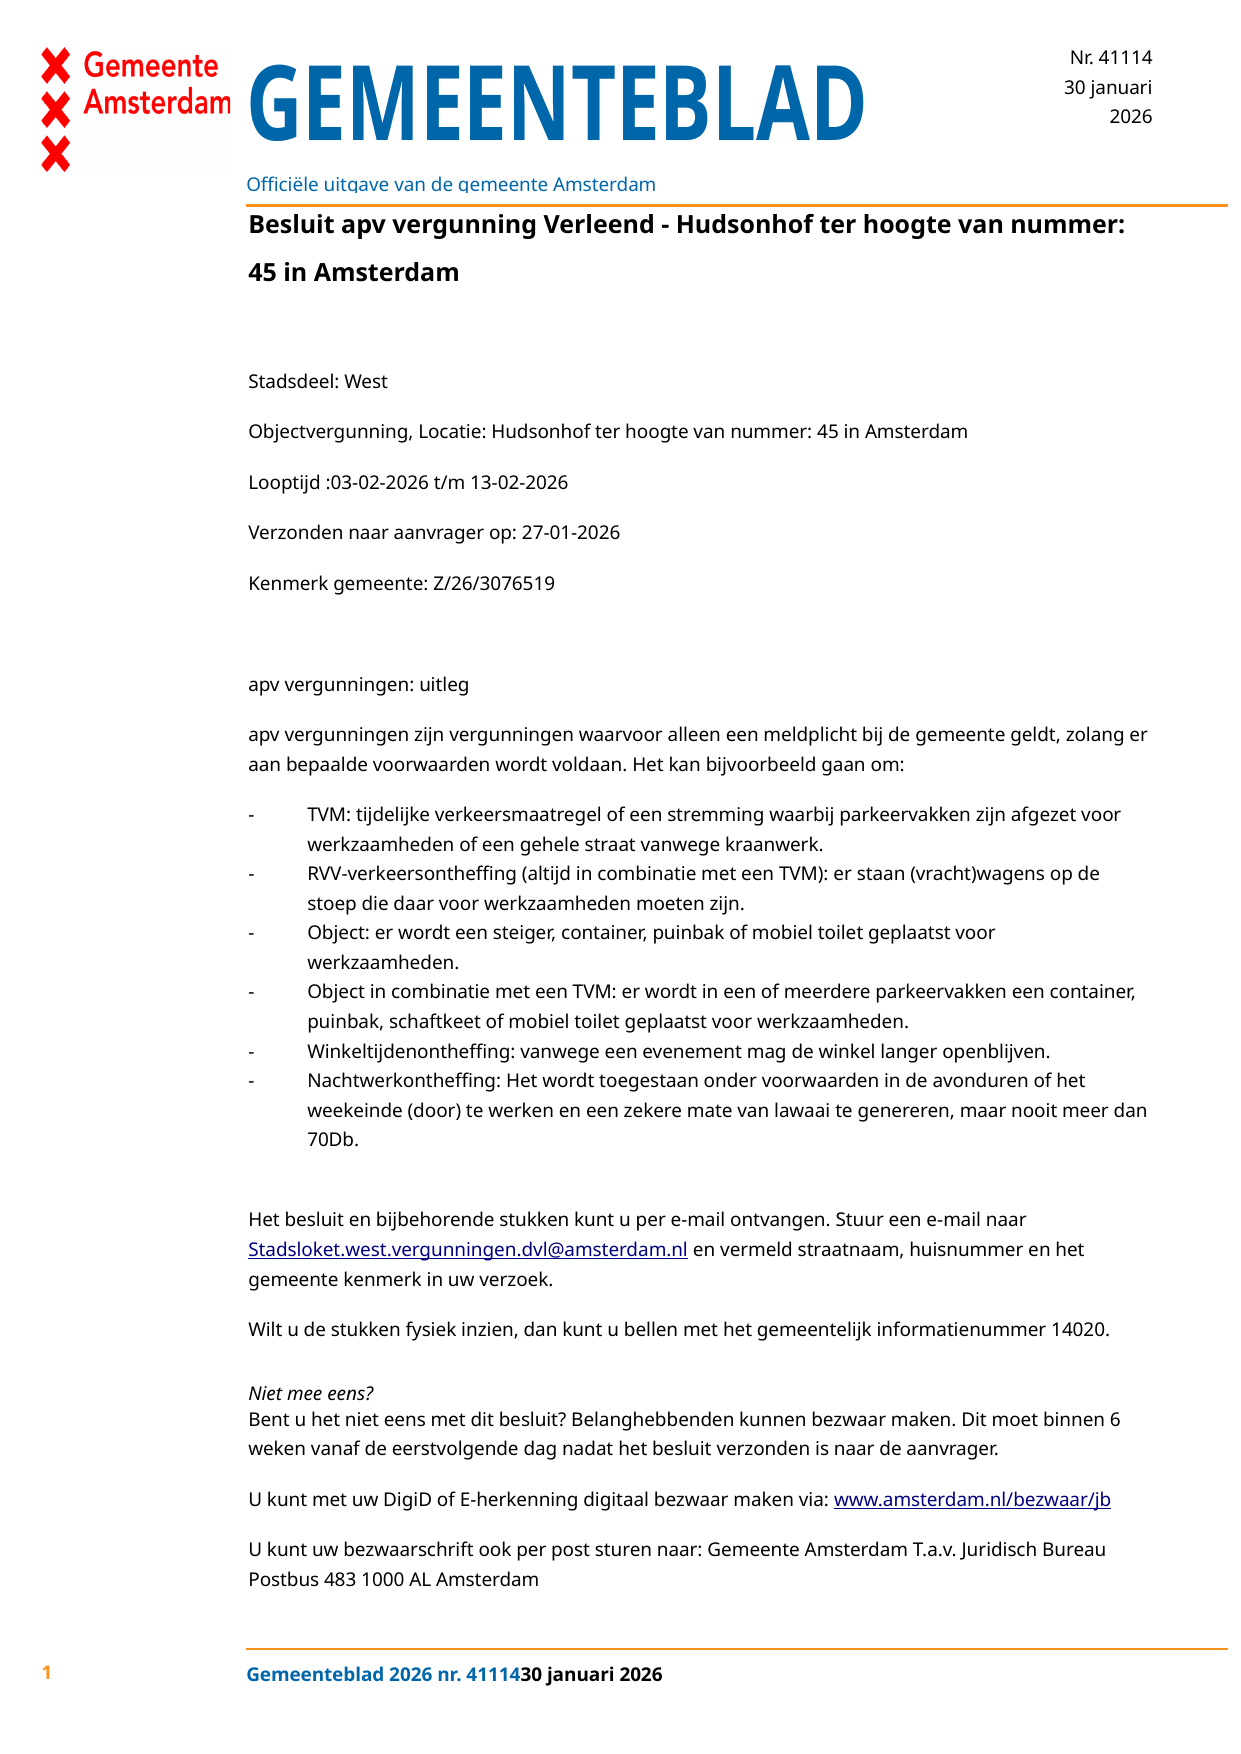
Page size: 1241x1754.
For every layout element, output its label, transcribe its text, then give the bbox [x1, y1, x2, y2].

list Object in combinatie met een TVM: er wordt in een of meerdere parkeervakken een container, puinbak, schaftkeet of mobiel toilet geplaatst voor werkzaamheden. [248, 979, 1152, 1034]
text Niet mee eens? [248, 1380, 1152, 1406]
list Object: er wordt een steiger, container, puinbak of mobiel toilet geplaatst voor werkzaamheden. [248, 919, 1152, 975]
text Wilt u de stukken fysiek inzien, dan kunt u bellen met het gemeentelijk informatienummer 14020. [248, 1316, 1152, 1342]
list TVM: tijdelijke verkeersmaatregel of een stremming waarbij parkeervakken zijn afgezet voor werkzaamheden of een gehele straat vanwege kraanwerk. [248, 801, 1152, 857]
text Objectvergunning, Locatie: Hudsonhof ter hoogte van nummer: 45 in Amsterdam [248, 419, 1152, 444]
text Verzonden naar aanvrager op: 27-01-2026 [248, 519, 1152, 545]
text Bent u het niet eens met dit besluit? Belanghebbenden kunnen bezwaar maken. Dit moet binnen 6 weken vanaf de eerstvolgende dag nadat het besluit verzonden is naar de aanvrager. [248, 1406, 1152, 1461]
list Nachtwerkontheffing: Het wordt toegestaan onder voorwaarden in de avonduren of het weekeinde (door) te werken en een zekere mate van lawaai te genereren, maar nooit meer dan 70Db. [248, 1067, 1152, 1152]
text Stadsdeel: West [248, 368, 1152, 394]
text Kenmerk gemeente: Z/26/3076519 [248, 570, 1152, 596]
picture [41, 47, 231, 172]
list Winkeltijdenontheffing: vanwege een evenement mag de winkel langer openblijven. [248, 1038, 1152, 1064]
text U kunt uw bezwaarschrift ook per post sturen naar: Gemeente Amsterdam T.a.v. Juridisch Bureau Postbus 483 1000 AL Amsterdam [248, 1536, 1152, 1592]
list RVV-verkeersontheffing (altijd in combinatie met een TVM): er staan (vracht)wagens op de stoep die daar voor werkzaamheden moeten zijn. [248, 860, 1152, 916]
text apv vergunningen zijn vergunningen waarvoor alleen een meldplicht bij de gemeente geldt, zolang er aan bepaalde voorwaarden wordt voldaan. Het kan bijvoorbeeld gaan om: [248, 721, 1152, 777]
text U kunt met uw DigiD of E-herkenning digitaal bezwaar maken via: www.amsterdam.nl/bezwaar/jb [248, 1486, 1152, 1512]
text Het besluit en bijbehorende stukken kunt u per e-mail ontvangen. Stuur een e-mail naar Stadsloket.west.vergunningen.dvl@amsterdam.nl en vermeld straatnaam, huisnummer en het gemeente kenmerk in uw verzoek. [248, 1207, 1152, 1292]
text Looptijd :03-02-2026 t/m 13-02-2026 [248, 469, 1152, 495]
text apv vergunningen: uitleg [248, 671, 1152, 697]
text Besluit apv vergunning Verleend - Hudsonhof ter hoogte van nummer: 45 in Amsterdam [248, 207, 1152, 288]
